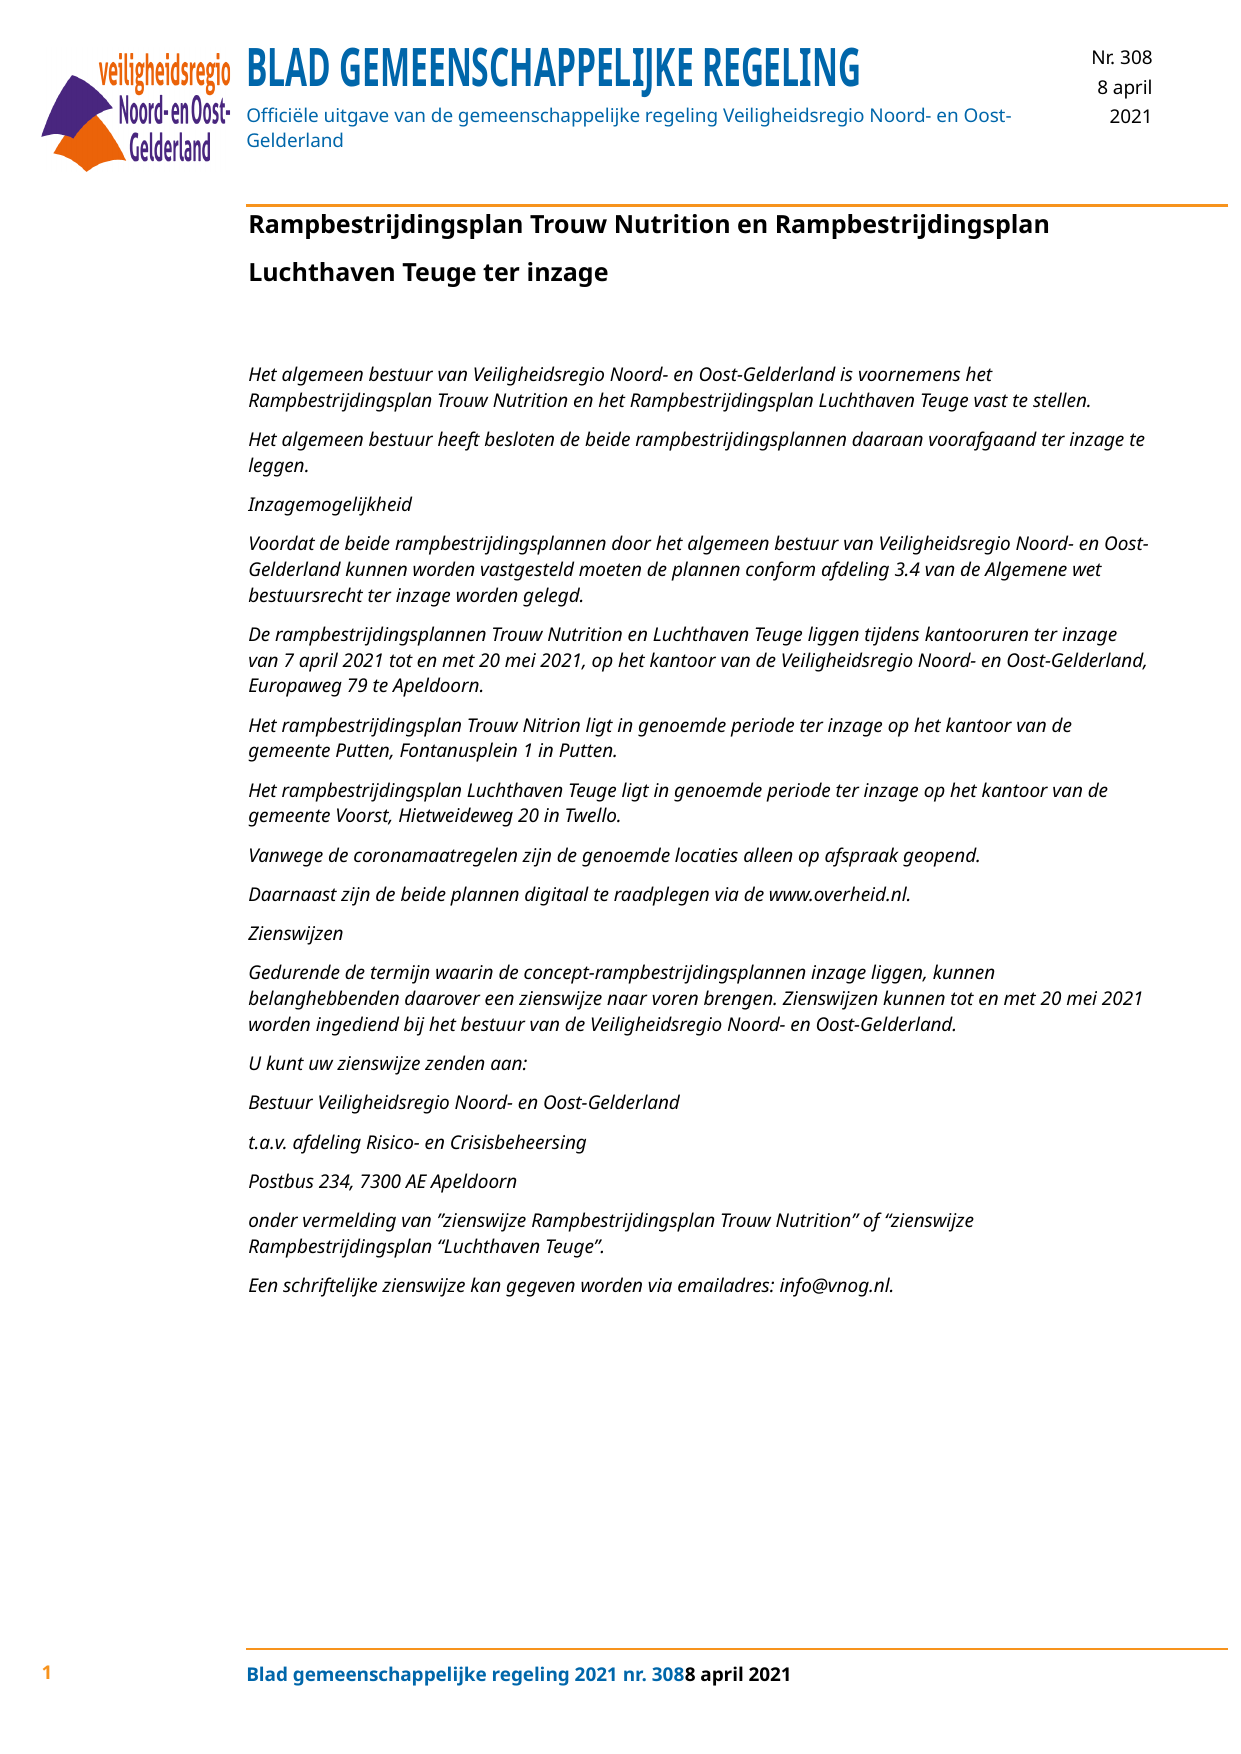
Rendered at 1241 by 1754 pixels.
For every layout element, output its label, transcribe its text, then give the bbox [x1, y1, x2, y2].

text Voordat de beide rampbestrijdingsplannen door het algemeen bestuur van Veiligheidsregio Noord- en Oost-Gelderland kunnen worden vastgesteld moeten de plannen conform afdeling 3.4 van de Algemene wet bestuursrecht ter inzage worden gelegd. [248, 530, 1152, 607]
text U kunt uw zienswijze zenden aan: [248, 1050, 1152, 1076]
text Vanwege de coronamaatregelen zijn de genoemde locaties alleen op afspraak geopend. [248, 842, 1152, 867]
text Het algemeen bestuur heeft besloten de beide rampbestrijdingsplannen daaraan voorafgaand ter inzage te leggen. [248, 426, 1152, 477]
text Het algemeen bestuur van Veiligheidsregio Noord- en Oost-Gelderland is voornemens het Rampbestrijdingsplan Trouw Nutrition en het Rampbestrijdingsplan Luchthaven Teuge vast te stellen. [248, 361, 1152, 412]
text Zienswijzen [248, 920, 1152, 946]
text De rampbestrijdingsplannen Trouw Nutrition en Luchthaven Teuge liggen tijdens kantooruren ter inzage van 7 april 2021 tot en met 20 mei 2021, op het kantoor van de Veiligheidsregio Noord- en Oost-Gelderland, Europaweg 79 te Apeldoorn. [248, 621, 1152, 698]
text onder vermelding van ”zienswijze Rampbestrijdingsplan Trouw Nutrition” of “zienswijze Rampbestrijdingsplan “Luchthaven Teuge”. [248, 1207, 1152, 1259]
text Een schriftelijke zienswijze kan gegeven worden via emailadres: info@vnog.nl. [248, 1272, 1152, 1298]
text Bestuur Veiligheidsregio Noord- en Oost-Gelderland [248, 1089, 1152, 1115]
text Rampbestrijdingsplan Trouw Nutrition en Rampbestrijdingsplan Luchthaven Teuge ter inzage [248, 207, 1152, 288]
text Gedurende de termijn waarin de concept-rampbestrijdingsplannen inzage liggen, kunnen belanghebbenden daarover een zienswijze naar voren brengen. Zienswijzen kunnen tot en met 20 mei 2021 worden ingediend bij het bestuur van de Veiligheidsregio Noord- en Oost-Gelderland. [248, 959, 1152, 1037]
picture [41, 47, 231, 172]
text t.a.v. afdeling Risico- en Crisisbeheersing [248, 1129, 1152, 1154]
text Het rampbestrijdingsplan Trouw Nitrion ligt in genoemde periode ter inzage op het kantoor van de gemeente Putten, Fontanusplein 1 in Putten. [248, 712, 1152, 763]
text Het rampbestrijdingsplan Luchthaven Teuge ligt in genoemde periode ter inzage op het kantoor van de gemeente Voorst, Hietweideweg 20 in Twello. [248, 777, 1152, 828]
text Postbus 234, 7300 AE Apeldoorn [248, 1168, 1152, 1194]
text Daarnaast zijn de beide plannen digitaal te raadplegen via de www.overheid.nl. [248, 881, 1152, 907]
text Inzagemogelijkheid [248, 491, 1152, 517]
